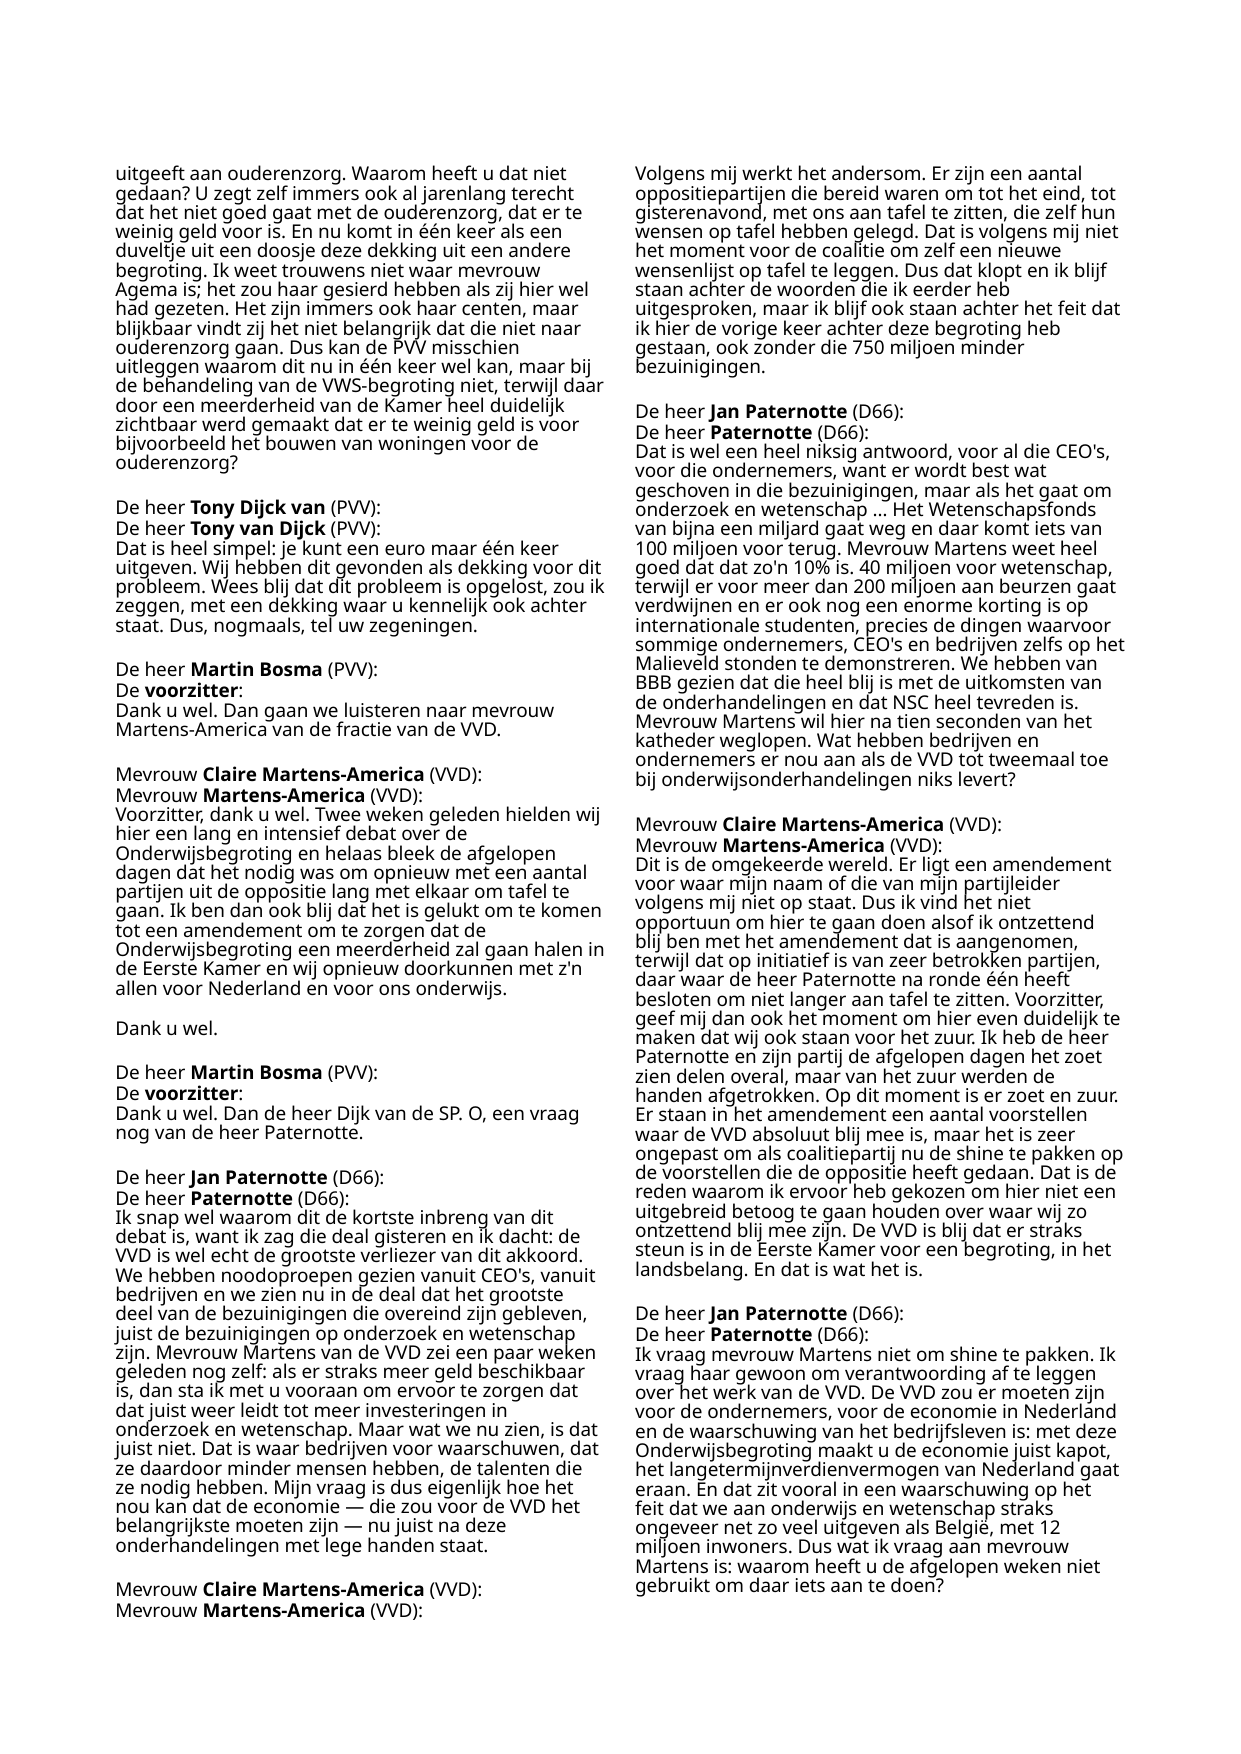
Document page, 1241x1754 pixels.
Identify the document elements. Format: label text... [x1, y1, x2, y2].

text De heer Paternotte (D66): [115, 1190, 605, 1209]
text Dat is wel een heel niksig antwoord, voor al die CEO's, voor die ondernemers, want er wordt best wat geschoven in die bezuinigingen, maar als het gaat om onderzoek en wetenschap … Het Wetenschapsfonds van bijna een miljard gaat weg en daar komt iets van 100 miljoen voor terug. Mevrouw Martens weet heel goed dat dat zo'n 10% is. 40 miljoen voor wetenschap, terwijl er voor meer dan 200 miljoen aan beurzen gaat verdwijnen en er ook nog een enorme korting is op internationale studenten, precies de dingen waarvoor sommige ondernemers, CEO's en bedrijven zelfs op het Malieveld stonden te demonstreren. We hebben van BBB gezien dat die heel blij is met de uitkomsten van de onderhandelingen en dat NSC heel tevreden is. Mevrouw Martens wil hier na tien seconden van het katheder weglopen. Wat hebben bedrijven en ondernemers er nou aan als de VVD tot tweemaal toe bij onderwijsonderhandelingen niks levert? [635, 443, 1125, 790]
text De voorzitter: [115, 1085, 605, 1104]
text De heer Jan Paternotte (D66): [115, 1164, 605, 1190]
text Ik vraag mevrouw Martens niet om shine te pakken. Ik vraag haar gewoon om verantwoording af te leggen over het werk van de VVD. De VVD zou er moeten zijn voor de ondernemers, voor de economie in Nederland en de waarschuwing van het bedrijfsleven is: met deze Onderwijsbegroting maakt u de economie juist kapot, het langetermijnverdienvermogen van Nederland gaat eraan. En dat zit vooral in een waarschuwing op het feit dat we aan onderwijs en wetenschap straks ongeveer net zo veel uitgeven als België, met 12 miljoen inwoners. Dus wat ik vraag aan mevrouw Martens is: waarom heeft u de afgelopen weken niet gebruikt om daar iets aan te doen? [635, 1346, 1125, 1596]
text De heer Martin Bosma (PVV): [115, 657, 605, 682]
text Dit is de omgekeerde wereld. Er ligt een amendement voor waar mijn naam of die van mijn partijleider volgens mij niet op staat. Dus ik vind het niet opportuun om hier te gaan doen alsof ik ontzettend blij ben met het amendement dat is aangenomen, terwijl dat op initiatief is van zeer betrokken partijen, daar waar de heer Paternotte na ronde één heeft besloten om niet langer aan tafel te zitten. Voorzitter, geef mij dan ook het moment om hier even duidelijk te maken dat wij ook staan voor het zuur. Ik heb de heer Paternotte en zijn partij de afgelopen dagen het zoet zien delen overal, maar van het zuur werden de handen afgetrokken. Op dit moment is er zoet en zuur. Er staan in het amendement een aantal voorstellen waar de VVD absoluut blij mee is, maar het is zeer ongepast om als coalitiepartij nu de shine te pakken op de voorstellen die de oppositie heeft gedaan. Dat is de reden waarom ik ervoor heb gekozen om hier niet een uitgebreid betoog te gaan houden over waar wij zo ontzettend blij mee zijn. De VVD is blij dat er straks steun is in de Eerste Kamer voor een begroting, in het landsbelang. En dat is wat het is. [635, 856, 1125, 1280]
text Mevrouw Martens-America (VVD): [115, 1602, 605, 1622]
text Ik snap wel waarom dit de kortste inbreng van dit debat is, want ik zag die deal gisteren en ik dacht: de VVD is wel echt de grootste verliezer van dit akkoord. We hebben noodoproepen gezien vanuit CEO's, vanuit bedrijven en we zien nu in de deal dat het grootste deel van de bezuinigingen die overeind zijn gebleven, juist de bezuinigingen op onderzoek en wetenschap zijn. Mevrouw Martens van de VVD zei een paar weken geleden nog zelf: als er straks meer geld beschikbaar is, dan sta ik met u vooraan om ervoor te zorgen dat dat juist weer leidt tot meer investeringen in onderzoek en wetenschap. Maar wat we nu zien, is dat juist niet. Dat is waar bedrijven voor waarschuwen, dat ze daardoor minder mensen hebben, de talenten die ze nodig hebben. Mijn vraag is dus eigenlijk hoe het nou kan dat de economie — die zou voor de VVD het belangrijkste moeten zijn — nu juist na deze onderhandelingen met lege handen staat. [115, 1209, 605, 1556]
text Mevrouw Claire Martens-America (VVD): [115, 761, 605, 787]
text uitgeeft aan ouderenzorg. Waarom heeft u dat niet gedaan? U zegt zelf immers ook al jarenlang terecht dat het niet goed gaat met de ouderenzorg, dat er te weinig geld voor is. En nu komt in één keer als een duveltje uit een doosje deze dekking uit een andere begroting. Ik weet trouwens niet waar mevrouw Agema is; het zou haar gesierd hebben als zij hier wel had gezeten. Het zijn immers ook haar centen, maar blijkbaar vindt zij het niet belangrijk dat die niet naar ouderenzorg gaan. Dus kan de PVV misschien uitleggen waarom dit nu in één keer wel kan, maar bij de behandeling van de VWS-begroting niet, terwijl daar door een meerderheid van de Kamer heel duidelijk zichtbaar werd gemaakt dat er te weinig geld is voor bijvoorbeeld het bouwen van woningen voor de ouderenzorg? [115, 165, 605, 474]
text De heer Paternotte (D66): [635, 1326, 1125, 1346]
text Mevrouw Claire Martens-America (VVD): [115, 1577, 605, 1602]
text Mevrouw Martens-America (VVD): [115, 787, 605, 806]
text De heer Paternotte (D66): [635, 424, 1125, 443]
text Mevrouw Claire Martens-America (VVD): [635, 811, 1125, 837]
text Dat is heel simpel: je kunt een euro maar één keer uitgeven. Wij hebben dit gevonden als dekking voor dit probleem. Wees blij dat dit probleem is opgelost, zou ik zeggen, met een dekking waar u kennelijk ook achter staat. Dus, nogmaals, tel uw zegeningen. [115, 539, 605, 636]
text Mevrouw Martens-America (VVD): [635, 837, 1125, 856]
text Dank u wel. Dan de heer Dijk van de SP. O, een vraag nog van de heer Paternotte. [115, 1104, 605, 1143]
text De heer Tony van Dijck (PVV): [115, 520, 605, 539]
text De voorzitter: [115, 682, 605, 702]
text De heer Jan Paternotte (D66): [635, 1301, 1125, 1326]
text De heer Martin Bosma (PVV): [115, 1059, 605, 1085]
text Dank u wel. [115, 1019, 605, 1039]
text Voorzitter, dank u wel. Twee weken geleden hielden wij hier een lang en intensief debat over de Onderwijsbegroting en helaas bleek de afgelopen dagen dat het nodig was om opnieuw met een aantal partijen uit de oppositie lang met elkaar om tafel te gaan. Ik ben dan ook blij dat het is gelukt om te komen tot een amendement om te zorgen dat de Onderwijsbegroting een meerderheid zal gaan halen in de Eerste Kamer en wij opnieuw doorkunnen met z'n allen voor Nederland en voor ons onderwijs. [115, 806, 605, 999]
text Dank u wel. Dan gaan we luisteren naar mevrouw Martens-America van de fractie van de VVD. [115, 702, 605, 740]
text Volgens mij werkt het andersom. Er zijn een aantal oppositiepartijen die bereid waren om tot het eind, tot gisterenavond, met ons aan tafel te zitten, die zelf hun wensen op tafel hebben gelegd. Dat is volgens mij niet het moment voor de coalitie om zelf een nieuwe wensenlijst op tafel te leggen. Dus dat klopt en ik blijf staan achter de woorden die ik eerder heb uitgesproken, maar ik blijf ook staan achter het feit dat ik hier de vorige keer achter deze begroting heb gestaan, ook zonder die 750 miljoen minder bezuinigingen. [635, 165, 1125, 377]
text De heer Tony Dijck van (PVV): [115, 494, 605, 520]
text De heer Jan Paternotte (D66): [635, 398, 1125, 424]
